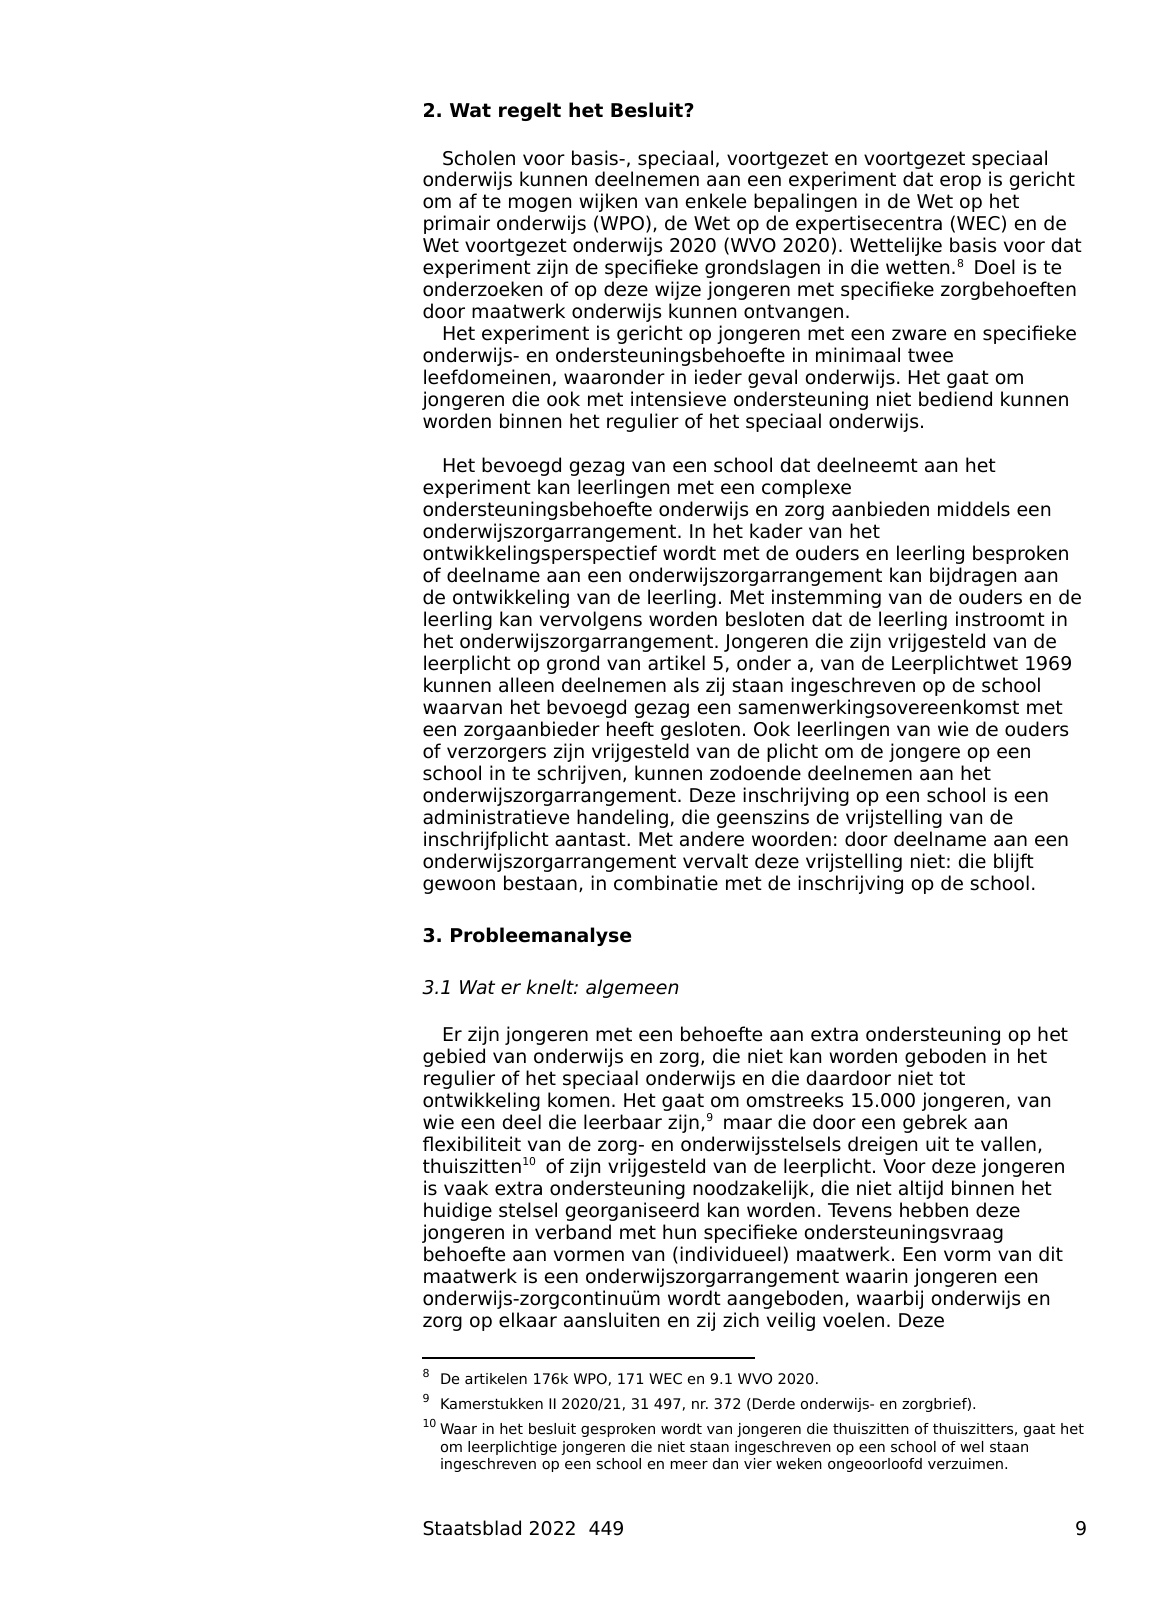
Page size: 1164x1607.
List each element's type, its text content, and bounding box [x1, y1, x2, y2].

subtitle 2. Wat regelt het Besluit? [422, 100, 1087, 122]
text Het experiment is gericht op jongeren met een zware en specifieke onderwijs- en ondersteuningsbehoefte in minimaal twee leefdomeinen, waaronder in ieder geval onderwijs. Het gaat om jongeren die ook met intensieve ondersteuning niet bediend kunnen worden binnen het regulier of het speciaal onderwijs. [422, 323, 1087, 433]
text Waar in het besluit gesproken wordt van jongeren die thuiszitten of thuiszitters, gaat het om leerplichtige jongeren die niet staan ingeschreven op een school of wel staan ingeschreven op een school en meer dan vier weken ongeoorloofd verzuimen. [422, 1417, 1087, 1473]
text De artikelen 176k WPO, 171 WEC en 9.1 WVO 2020. [422, 1367, 1087, 1389]
text Kamerstukken II 2020/21, 31 497, nr. 372 (Derde onderwijs- en zorgbrief). [422, 1392, 1087, 1414]
text Er zijn jongeren met een behoefte aan extra ondersteuning op het gebied van onderwijs en zorg, die niet kan worden geboden in het regulier of het speciaal onderwijs en die daardoor niet tot ontwikkeling komen. Het gaat om omstreeks 15.000 jongeren, van wie een deel die leerbaar zijn, maar die door een gebrek aan flexibiliteit van de zorg- en onderwijsstelsels dreigen uit te vallen, thuiszitten of zijn vrijgesteld van de leerplicht. Voor deze jongeren is vaak extra ondersteuning noodzakelijk, die niet altijd binnen het huidige stelsel georganiseerd kan worden. Tevens hebben deze jongeren in verband met hun specifieke ondersteuningsvraag behoefte aan vormen van (individueel) maatwerk. Een vorm van dit maatwerk is een onderwijszorgarrangement waarin jongeren een onderwijs-zorgcontinuüm wordt aangeboden, waarbij onderwijs en zorg op elkaar aansluiten en zij zich veilig voelen. Deze [422, 1024, 1087, 1332]
text Het bevoegd gezag van een school dat deelneemt aan het experiment kan leerlingen met een complexe ondersteuningsbehoefte onderwijs en zorg aanbieden middels een onderwijszorgarrangement. In het kader van het ontwikkelingsperspectief wordt met de ouders en leerling besproken of deelname aan een onderwijszorgarrangement kan bijdragen aan de ontwikkeling van de leerling. Met instemming van de ouders en de leerling kan vervolgens worden besloten dat de leerling instroomt in het onderwijszorgarrangement. Jongeren die zijn vrijgesteld van de leerplicht op grond van artikel 5, onder a, van de Leerplichtwet 1969 kunnen alleen deelnemen als zij staan ingeschreven op de school waarvan het bevoegd gezag een samenwerkingsovereenkomst met een zorgaanbieder heeft gesloten. Ook leerlingen van wie de ouders of verzorgers zijn vrijgesteld van de plicht om de jongere op een school in te schrijven, kunnen zodoende deelnemen aan het onderwijszorgarrangement. Deze inschrijving op een school is een administratieve handeling, die geenszins de vrijstelling van de inschrijfplicht aantast. Met andere woorden: door deelname aan een onderwijszorgarrangement vervalt deze vrijstelling niet: die blijft gewoon bestaan, in combinatie met de inschrijving op de school. [422, 455, 1087, 895]
subtitle 3. Probleemanalyse [422, 925, 1087, 947]
subtitle 3.1 Wat er knelt: algemeen [422, 977, 1087, 999]
text Scholen voor basis-, speciaal, voortgezet en voortgezet speciaal onderwijs kunnen deelnemen aan een experiment dat erop is gericht om af te mogen wijken van enkele bepalingen in de Wet op het primair onderwijs (WPO), de Wet op de expertisecentra (WEC) en de Wet voortgezet onderwijs 2020 (WVO 2020). Wettelijke basis voor dat experiment zijn de specifieke grondslagen in die wetten. Doel is te onderzoeken of op deze wijze jongeren met specifieke zorgbehoeften door maatwerk onderwijs kunnen ontvangen. [422, 147, 1087, 323]
